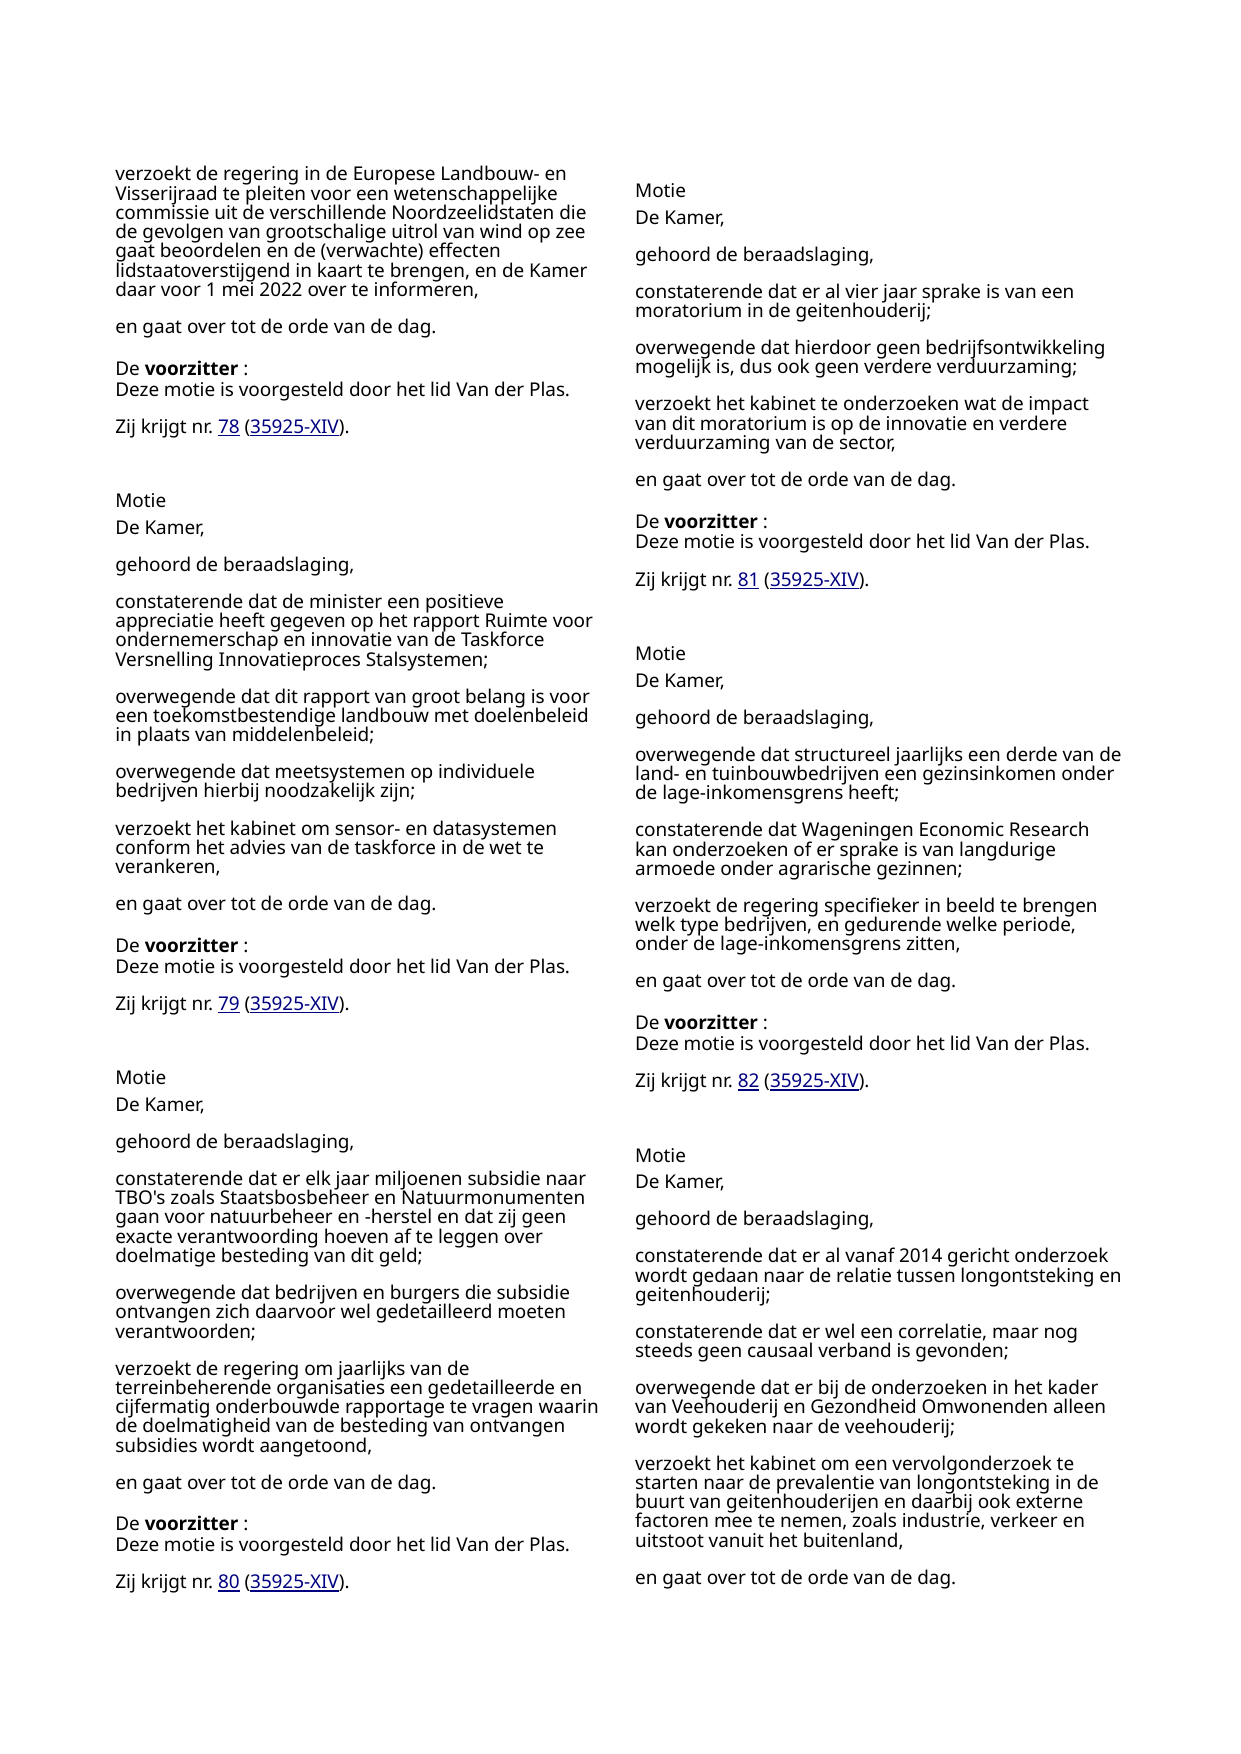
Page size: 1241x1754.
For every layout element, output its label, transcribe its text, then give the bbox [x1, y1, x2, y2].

text overwegende dat er bij de onderzoeken in het kader van Veehouderij en Gezondheid Omwonenden alleen wordt gekeken naar de veehouderij; [635, 1379, 1125, 1437]
text Zij krijgt nr. 79 (35925-XIV). [115, 995, 605, 1014]
text en gaat over tot de orde van de dag. [115, 318, 605, 337]
text Deze motie is voorgesteld door het lid Van der Plas. [115, 381, 605, 400]
text Motie [635, 1142, 1125, 1167]
text verzoekt de regering specifieker in beeld te brengen welk type bedrijven, en gedurende welke periode, onder de lage-inkomensgrens zitten, [635, 897, 1125, 955]
text verzoekt het kabinet te onderzoeken wat de impact van dit moratorium is op de innovatie en verdere verduurzaming van de sector, [635, 395, 1125, 453]
text overwegende dat dit rapport van groot belang is voor een toekomstbestendige landbouw met doelenbeleid in plaats van middelenbeleid; [115, 688, 605, 746]
text en gaat over tot de orde van de dag. [635, 972, 1125, 992]
text constaterende dat de minister een positieve appreciatie heeft gegeven op het rapport Ruimte voor ondernemerschap en innovatie van de Taskforce Versnelling Innovatieproces Stalsystemen; [115, 593, 605, 670]
text Deze motie is voorgesteld door het lid Van der Plas. [115, 1536, 605, 1556]
text Deze motie is voorgesteld door het lid Van der Plas. [635, 1035, 1125, 1054]
text gehoord de beraadslaging, [635, 709, 1125, 728]
text overwegende dat meetsystemen op individuele bedrijven hierbij noodzakelijk zijn; [115, 763, 605, 802]
text De Kamer, [635, 1173, 1125, 1193]
text constaterende dat er wel een correlatie, maar nog steeds geen causaal verband is gevonden; [635, 1323, 1125, 1361]
text Zij krijgt nr. 81 (35925-XIV). [635, 571, 1125, 590]
text Zij krijgt nr. 82 (35925-XIV). [635, 1072, 1125, 1091]
text Zij krijgt nr. 78 (35925-XIV). [115, 418, 605, 437]
text overwegende dat hierdoor geen bedrijfsontwikkeling mogelijk is, dus ook geen verdere verduurzaming; [635, 339, 1125, 378]
text De Kamer, [115, 1096, 605, 1115]
text Deze motie is voorgesteld door het lid Van der Plas. [635, 533, 1125, 553]
text verzoekt het kabinet om een vervolgonderzoek te starten naar de prevalentie van longontsteking in de buurt van geitenhouderijen en daarbij ook externe factoren mee te nemen, zoals industrie, verkeer en uitstoot vanuit het buitenland, [635, 1455, 1125, 1551]
text Zij krijgt nr. 80 (35925-XIV). [115, 1573, 605, 1593]
text De voorzitter : [115, 355, 605, 381]
text en gaat over tot de orde van de dag. [635, 471, 1125, 490]
text De Kamer, [115, 519, 605, 538]
text verzoekt de regering in de Europese Landbouw- en Visserijraad te pleiten voor een wetenschappelijke commissie uit de verschillende Noordzeelidstaten die de gevolgen van grootschalige uitrol van wind op zee gaat beoordelen en de (verwachte) effecten lidstaatoverstijgend in kaart te brengen, en de Kamer daar voor 1 mei 2022 over te informeren, [115, 165, 605, 300]
text Deze motie is voorgesteld door het lid Van der Plas. [115, 958, 605, 977]
text Motie [115, 487, 605, 513]
text De Kamer, [635, 672, 1125, 691]
text overwegende dat bedrijven en burgers die subsidie ontvangen zich daarvoor wel gedetailleerd moeten verantwoorden; [115, 1284, 605, 1342]
text gehoord de beraadslaging, [635, 246, 1125, 265]
text De Kamer, [635, 209, 1125, 228]
text constaterende dat er al vier jaar sprake is van een moratorium in de geitenhouderij; [635, 283, 1125, 321]
text verzoekt de regering om jaarlijks van de terreinbeherende organisaties een gedetailleerde en cijfermatig onderbouwde rapportage te vragen waarin de doelmatigheid van de besteding van ontvangen subsidies wordt aangetoond, [115, 1359, 605, 1456]
text overwegende dat structureel jaarlijks een derde van de land- en tuinbouwbedrijven een gezinsinkomen onder de lage-inkomensgrens heeft; [635, 746, 1125, 804]
text en gaat over tot de orde van de dag. [115, 895, 605, 914]
text De voorzitter : [115, 932, 605, 958]
text De voorzitter : [635, 1009, 1125, 1035]
text Motie [115, 1064, 605, 1090]
text Motie [635, 177, 1125, 203]
text constaterende dat Wageningen Economic Research kan onderzoeken of er sprake is van langdurige armoede onder agrarische gezinnen; [635, 821, 1125, 879]
text gehoord de beraadslaging, [115, 1133, 605, 1152]
text en gaat over tot de orde van de dag. [115, 1474, 605, 1493]
text De voorzitter : [635, 508, 1125, 533]
text gehoord de beraadslaging, [115, 556, 605, 575]
text constaterende dat er elk jaar miljoenen subsidie naar TBO's zoals Staatsbosbeheer en Natuurmonumenten gaan voor natuurbeheer en -herstel en dat zij geen exacte verantwoording hoeven af te leggen over doelmatige besteding van dit geld; [115, 1170, 605, 1266]
text constaterende dat er al vanaf 2014 gericht onderzoek wordt gedaan naar de relatie tussen longontsteking en geitenhouderij; [635, 1247, 1125, 1305]
text en gaat over tot de orde van de dag. [635, 1569, 1125, 1588]
text verzoekt het kabinet om sensor- en datasystemen conform het advies van de taskforce in de wet te verankeren, [115, 819, 605, 877]
text gehoord de beraadslaging, [635, 1210, 1125, 1230]
text Motie [635, 640, 1125, 666]
text De voorzitter : [115, 1511, 605, 1536]
